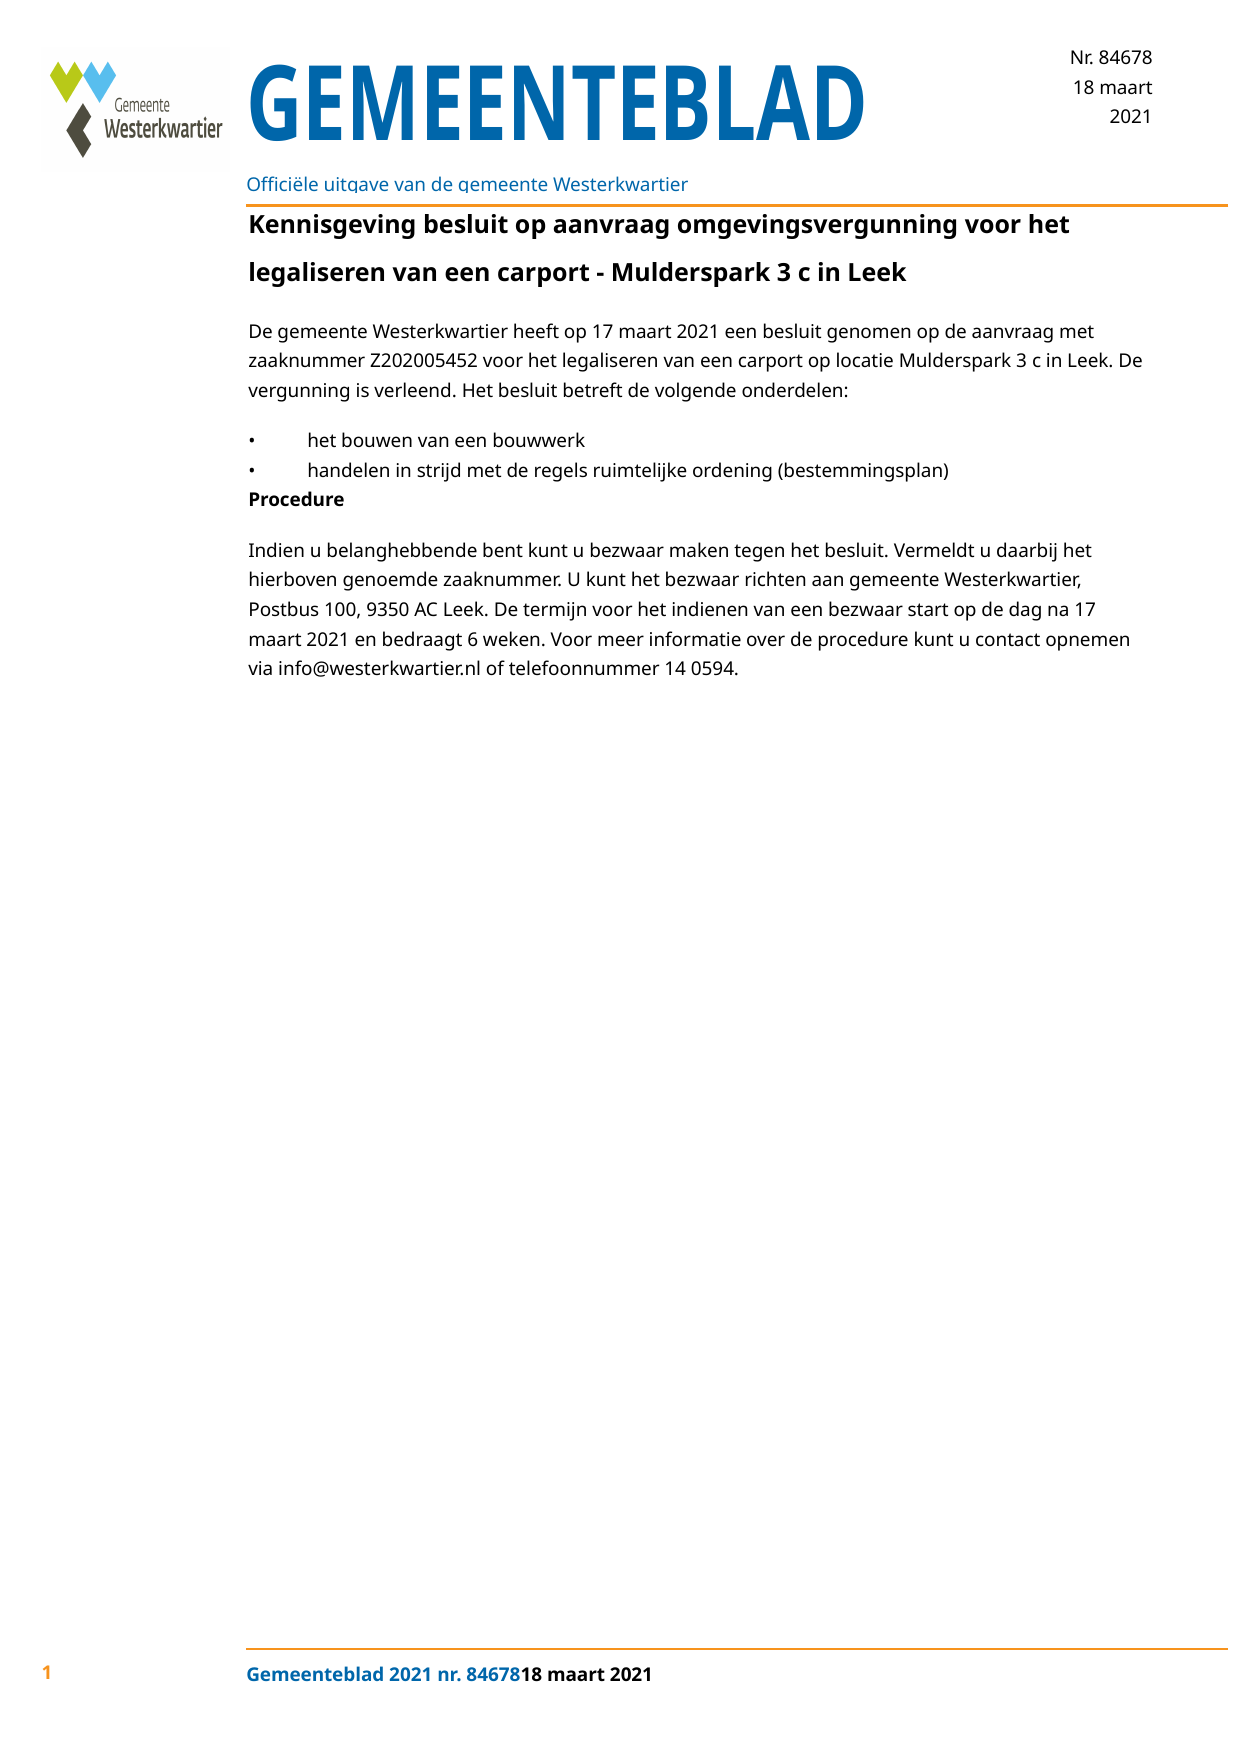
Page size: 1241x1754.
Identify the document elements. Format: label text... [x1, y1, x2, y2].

text Procedure [248, 487, 1152, 512]
list het bouwen van een bouwwerk [248, 427, 1152, 453]
list handelen in strijd met de regels ruimtelijke ordening (bestemmingsplan) [248, 457, 1152, 483]
picture [41, 47, 231, 172]
text Kennisgeving besluit op aanvraag omgevingsvergunning voor het legaliseren van een carport - Mulderspark 3 c in Leek [248, 207, 1152, 288]
text Indien u belanghebbende bent kunt u bezwaar maken tegen het besluit. Vermeldt u daarbij het hierboven genoemde zaaknummer. U kunt het bezwaar richten aan gemeente Westerkwartier, Postbus 100, 9350 AC Leek. De termijn voor het indienen van een bezwaar start op de dag na 17 maart 2021 en bedraagt 6 weken. Voor meer informatie over de procedure kunt u contact opnemen via info@westerkwartier.nl of telefoonnummer 14 0594. [248, 537, 1152, 681]
text De gemeente Westerkwartier heeft op 17 maart 2021 een besluit genomen op de aanvraag met zaaknummer Z202005452 voor het legaliseren van een carport op locatie Mulderspark 3 c in Leek. De vergunning is verleend. Het besluit betreft de volgende onderdelen: [248, 318, 1152, 403]
